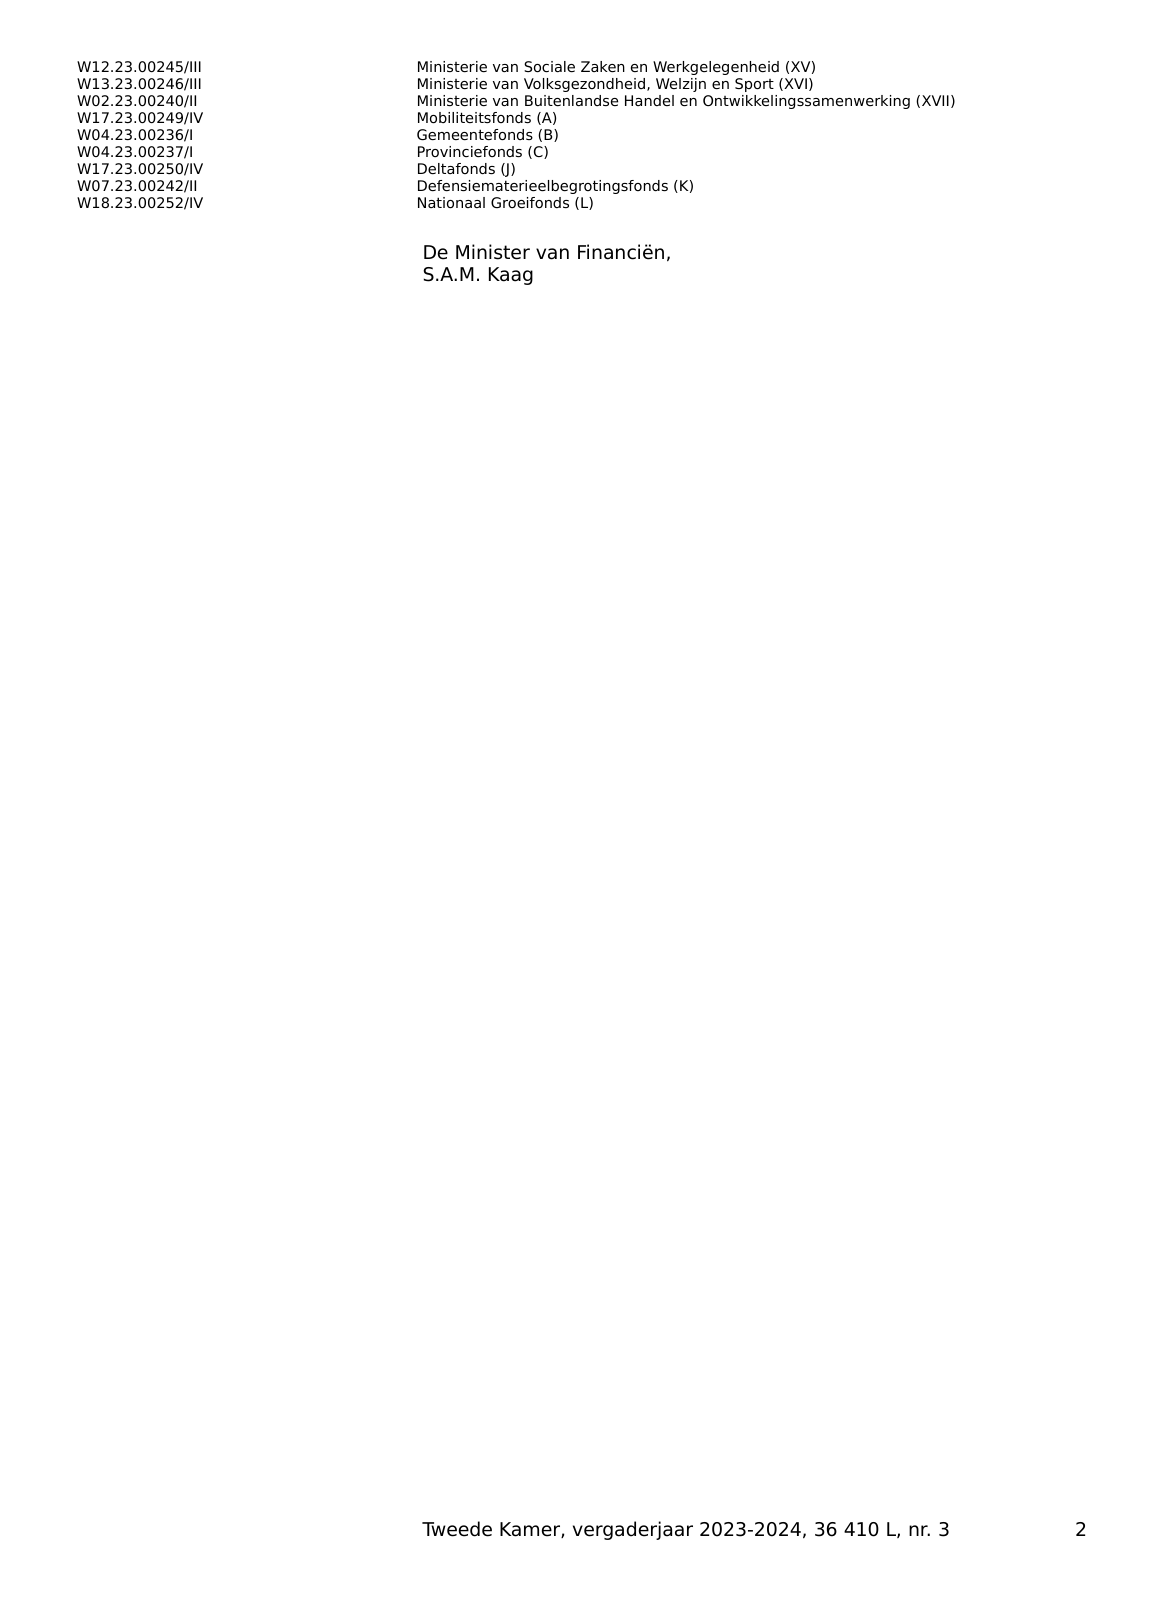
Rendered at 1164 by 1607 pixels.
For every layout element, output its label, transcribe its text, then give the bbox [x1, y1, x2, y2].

table_cell Defensiematerieelbegrotingsfonds (K) [410, 178, 1087, 195]
table_cell W17.23.00250/IV [77, 161, 410, 178]
table_cell Ministerie van Buitenlandse Handel en Ontwikkelingssamenwerking (XVII) [410, 93, 1087, 110]
table_cell Ministerie van Sociale Zaken en Werkgelegenheid (XV) [410, 59, 1087, 76]
table_cell Nationaal Groeifonds (L) [410, 195, 1087, 212]
table_cell W07.23.00242/II [77, 178, 410, 195]
table_cell Gemeentefonds (B) [410, 127, 1087, 144]
table_cell W04.23.00236/I [77, 127, 410, 144]
table_cell Deltafonds (J) [410, 161, 1087, 178]
table_cell W18.23.00252/IV [77, 195, 410, 212]
table_cell Mobiliteitsfonds (A) [410, 110, 1087, 127]
table_cell W13.23.00246/III [77, 76, 410, 93]
table_cell W17.23.00249/IV [77, 110, 410, 127]
table_cell W02.23.00240/II [77, 93, 410, 110]
table_cell Provinciefonds (C) [410, 144, 1087, 161]
text De Minister van Financiën, S.A.M. Kaag [422, 242, 1087, 286]
table_cell W04.23.00237/I [77, 144, 410, 161]
table_cell W12.23.00245/III [77, 59, 410, 76]
table_cell Ministerie van Volksgezondheid, Welzijn en Sport (XVI) [410, 76, 1087, 93]
